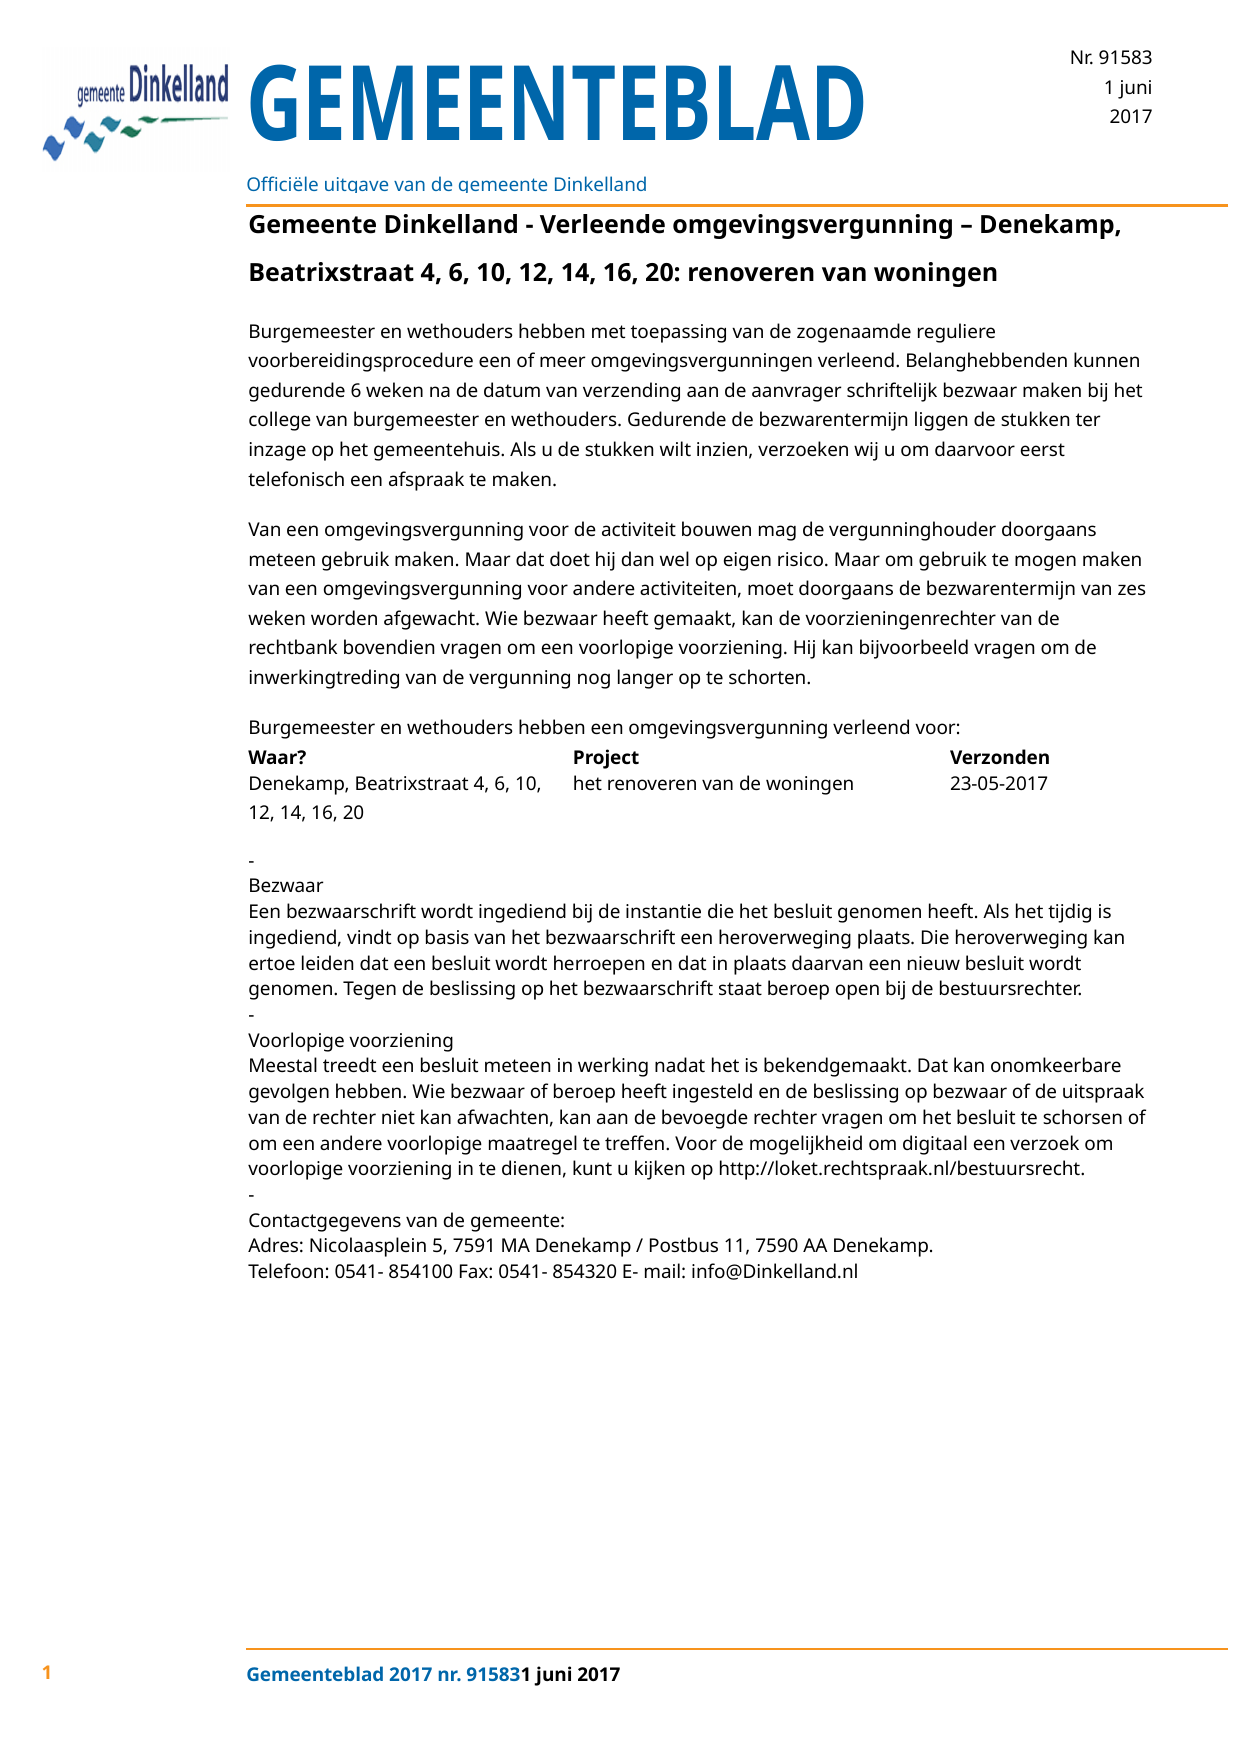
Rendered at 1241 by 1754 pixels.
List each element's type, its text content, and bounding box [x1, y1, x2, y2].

picture [41, 47, 231, 172]
text Burgemeester en wethouders hebben een omgevingsvergunning verleend voor: [248, 714, 1152, 740]
text Een bezwaarschrift wordt ingediend bij de instantie die het besluit genomen heeft. Als het tijdig is ingediend, vindt op basis van het bezwaarschrift een heroverweging plaats. Die heroverweging kan ertoe leiden dat een besluit wordt herroepen en dat in plaats daarvan een nieuw besluit wordt genomen. Tegen de beslissing op het bezwaarschrift staat beroep open bij de bestuursrechter. [248, 898, 1152, 1001]
table_cell 23-05-2017 [950, 770, 1152, 825]
table_header Waar? [248, 744, 573, 770]
text Bezwaar [248, 872, 1152, 898]
text Voorlopige voorziening [248, 1027, 1152, 1053]
text Gemeente Dinkelland - Verleende omgevingsvergunning – Denekamp, Beatrixstraat 4, 6, 10, 12, 14, 16, 20: renoveren van woningen [248, 207, 1152, 288]
table_cell Denekamp, Beatrixstraat 4, 6, 10, 12, 14, 16, 20 [248, 770, 573, 825]
text - [248, 1181, 1152, 1207]
text Telefoon: 0541- 854100 Fax: 0541- 854320 E- mail: info@Dinkelland.nl [248, 1258, 1152, 1284]
text Burgemeester en wethouders hebben met toepassing van de zogenaamde reguliere voorbereidingsprocedure een of meer omgevingsvergunningen verleend. Belanghebbenden kunnen gedurende 6 weken na de datum van verzending aan de aanvrager schriftelijk bezwaar maken bij het college van burgemeester en wethouders. Gedurende de bezwarentermijn liggen de stukken ter inzage op het gemeentehuis. Als u de stukken wilt inzien, verzoeken wij u om daarvoor eerst telefonisch een afspraak te maken. [248, 318, 1152, 492]
table_header Project [573, 744, 950, 770]
text Contactgegevens van de gemeente: [248, 1207, 1152, 1233]
text - [248, 847, 1152, 872]
text Adres: Nicolaasplein 5, 7591 MA Denekamp / Postbus 11, 7590 AA Denekamp. [248, 1233, 1152, 1258]
table_cell het renoveren van de woningen [573, 770, 950, 825]
table_header Verzonden [950, 744, 1152, 770]
text Meestal treedt een besluit meteen in werking nadat het is bekendgemaakt. Dat kan onomkeerbare gevolgen hebben. Wie bezwaar of beroep heeft ingesteld en de beslissing op bezwaar of de uitspraak van de rechter niet kan afwachten, kan aan de bevoegde rechter vragen om het besluit te schorsen of om een andere voorlopige maatregel te treffen. Voor de mogelijkheid om digitaal een verzoek om voorlopige voorziening in te dienen, kunt u kijken op http://loket.rechtspraak.nl/bestuursrecht. [248, 1053, 1152, 1181]
text Van een omgevingsvergunning voor de activiteit bouwen mag de vergunninghouder doorgaans meteen gebruik maken. Maar dat doet hij dan wel op eigen risico. Maar om gebruik te mogen maken van een omgevingsvergunning voor andere activiteiten, moet doorgaans de bezwarentermijn van zes weken worden afgewacht. Wie bezwaar heeft gemaakt, kan de voorzieningenrechter van de rechtbank bovendien vragen om een voorlopige voorziening. Hij kan bijvoorbeeld vragen om de inwerkingtreding van de vergunning nog langer op te schorten. [248, 516, 1152, 690]
text - [248, 1001, 1152, 1027]
